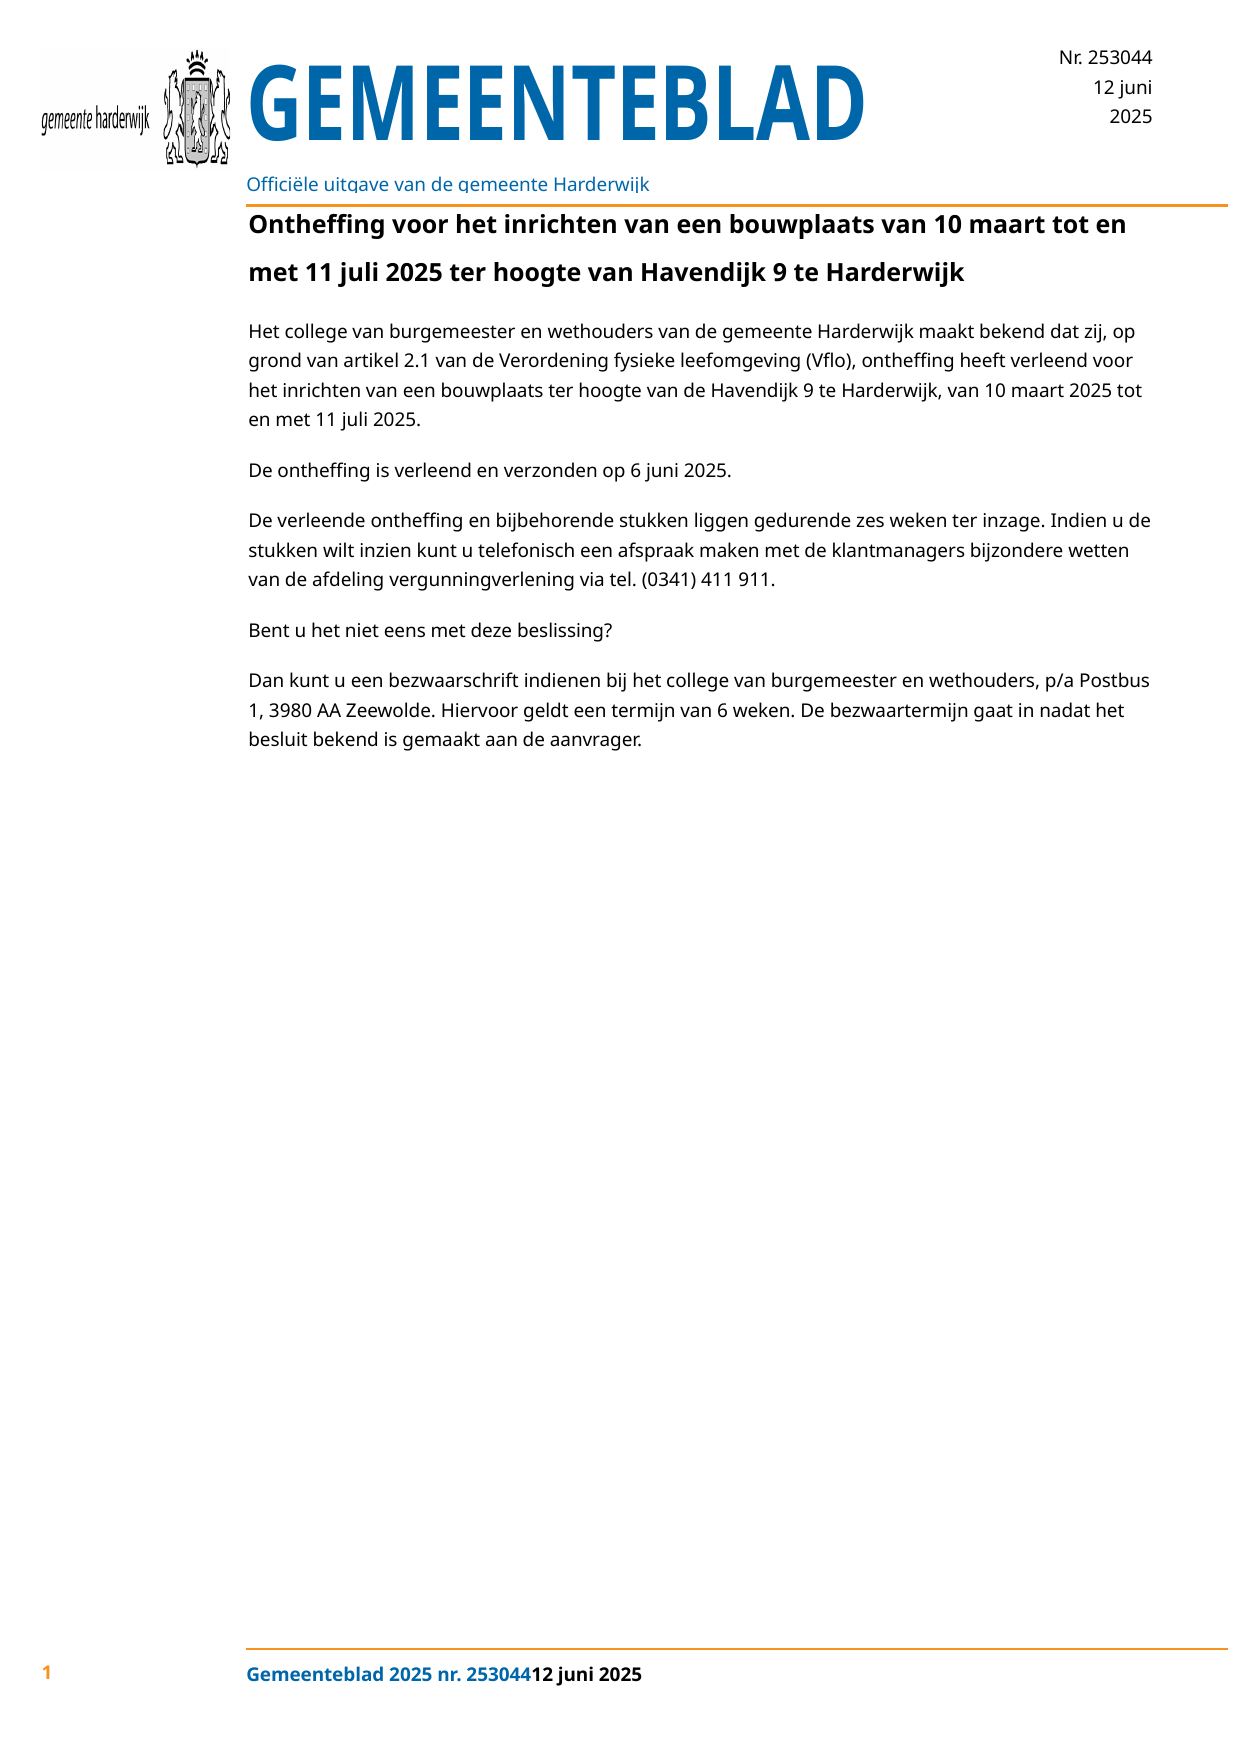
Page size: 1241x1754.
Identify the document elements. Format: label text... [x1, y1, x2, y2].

text Bent u het niet eens met deze beslissing? [248, 617, 1152, 643]
picture [41, 47, 231, 172]
text Ontheffing voor het inrichten van een bouwplaats van 10 maart tot en met 11 juli 2025 ter hoogte van Havendijk 9 te Harderwijk [248, 207, 1152, 288]
text De ontheffing is verleend en verzonden op 6 juni 2025. [248, 457, 1152, 483]
text De verleende ontheffing en bijbehorende stukken liggen gedurende zes weken ter inzage. Indien u de stukken wilt inzien kunt u telefonisch een afspraak maken met de klantmanagers bijzondere wetten van de afdeling vergunningverlening via tel. (0341) 411 911. [248, 507, 1152, 592]
text Dan kunt u een bezwaarschrift indienen bij het college van burgemeester en wethouders, p/a Postbus 1, 3980 AA Zeewolde. Hiervoor geldt een termijn van 6 weken. De bezwaartermijn gaat in nadat het besluit bekend is gemaakt aan de aanvrager. [248, 667, 1152, 752]
text Het college van burgemeester en wethouders van de gemeente Harderwijk maakt bekend dat zij, op grond van artikel 2.1 van de Verordening fysieke leefomgeving (Vflo), ontheffing heeft verleend voor het inrichten van een bouwplaats ter hoogte van de Havendijk 9 te Harderwijk, van 10 maart 2025 tot en met 11 juli 2025. [248, 318, 1152, 432]
